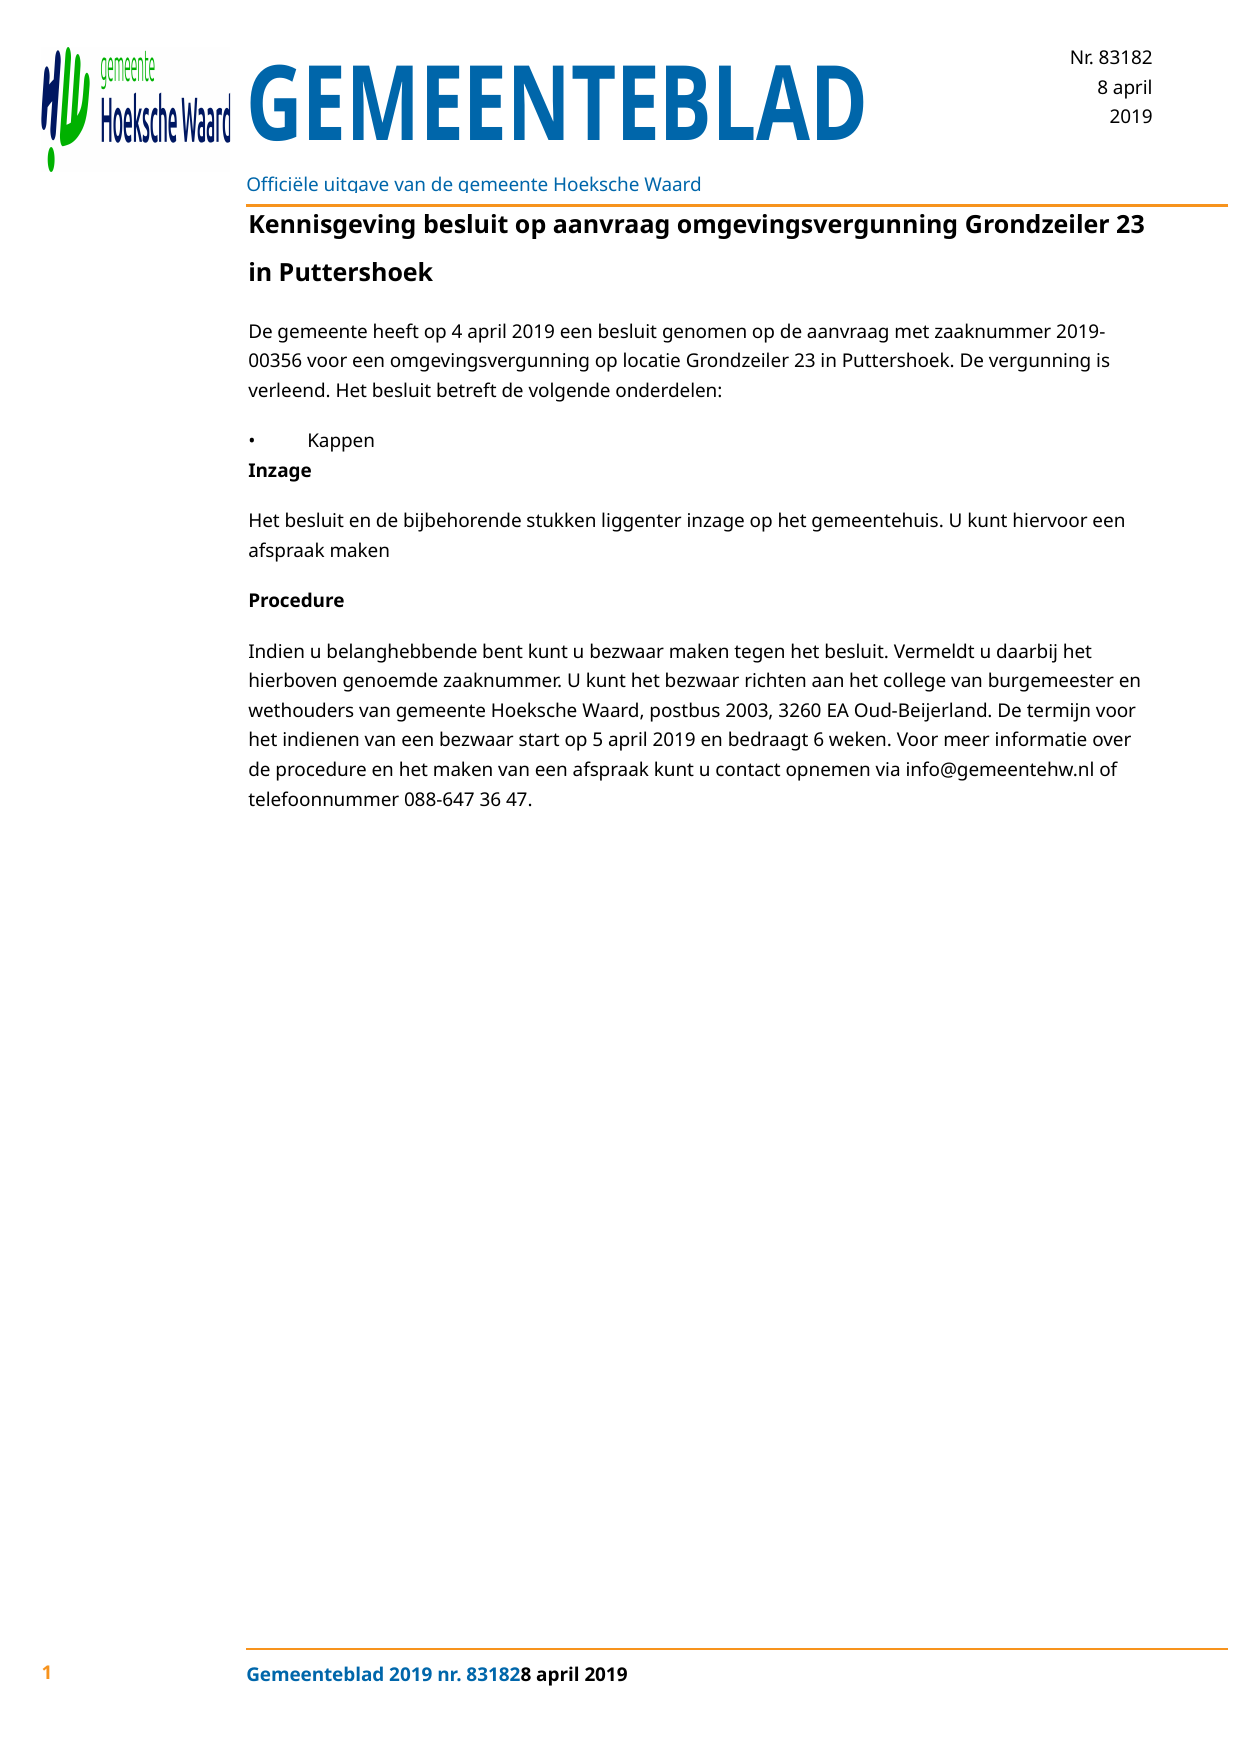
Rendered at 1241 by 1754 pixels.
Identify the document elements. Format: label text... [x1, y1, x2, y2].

text Indien u belanghebbende bent kunt u bezwaar maken tegen het besluit. Vermeldt u daarbij het hierboven genoemde zaaknummer. U kunt het bezwaar richten aan het college van burgemeester en wethouders van gemeente Hoeksche Waard, postbus 2003, 3260 EA Oud-Beijerland. De termijn voor het indienen van een bezwaar start op 5 april 2019 en bedraagt 6 weken. Voor meer informatie over de procedure en het maken van een afspraak kunt u contact opnemen via info@gemeentehw.nl of telefoonnummer 088-647 36 47. [248, 638, 1152, 812]
text Procedure [248, 587, 1152, 613]
text Inzage [248, 457, 1152, 483]
text Het besluit en de bijbehorende stukken liggenter inzage op het gemeentehuis. U kunt hiervoor een afspraak maken [248, 507, 1152, 563]
text Kennisgeving besluit op aanvraag omgevingsvergunning Grondzeiler 23 in Puttershoek [248, 207, 1152, 288]
list Kappen [248, 427, 1152, 453]
picture [41, 47, 231, 172]
text De gemeente heeft op 4 april 2019 een besluit genomen op de aanvraag met zaaknummer 2019-00356 voor een omgevingsvergunning op locatie Grondzeiler 23 in Puttershoek. De vergunning is verleend. Het besluit betreft de volgende onderdelen: [248, 318, 1152, 403]
